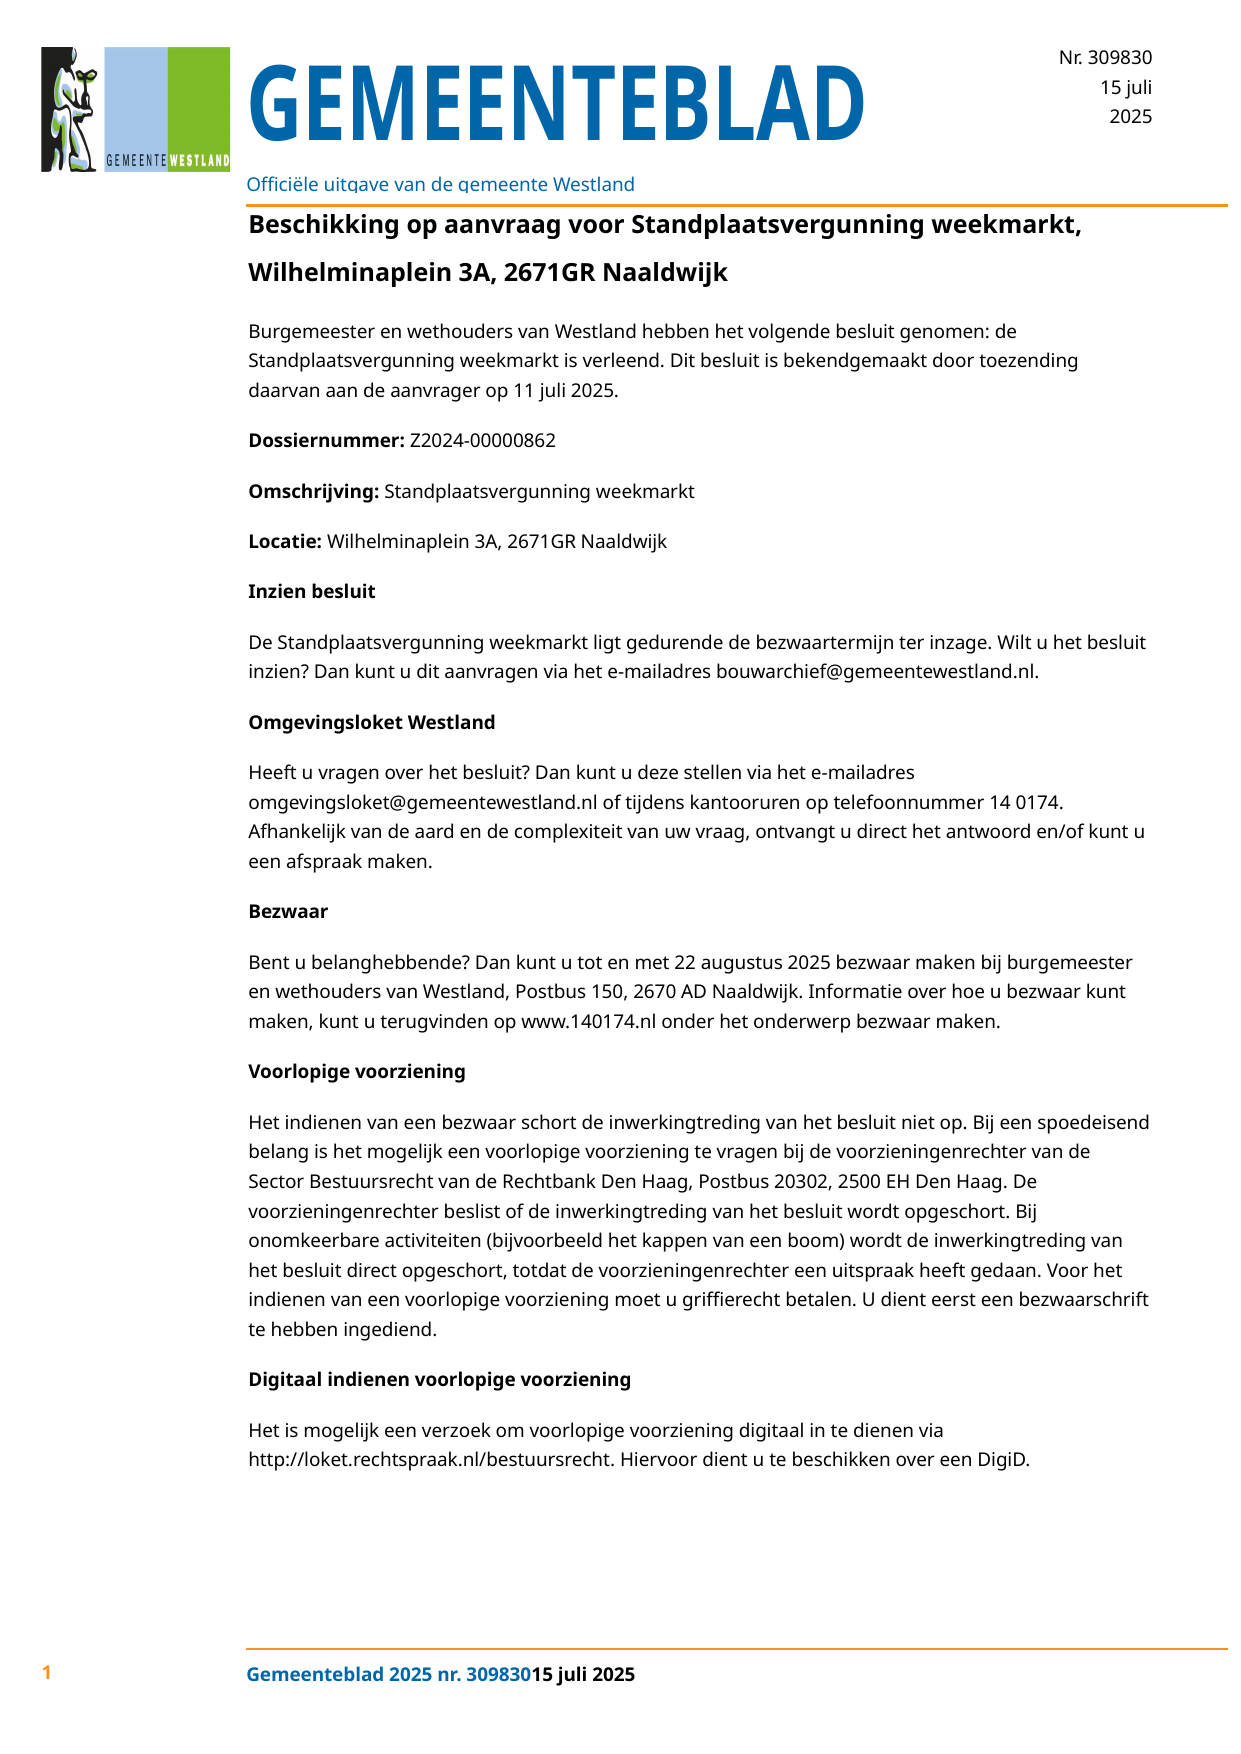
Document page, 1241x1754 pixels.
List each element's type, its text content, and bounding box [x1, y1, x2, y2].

text Het is mogelijk een verzoek om voorlopige voorziening digitaal in te dienen via http://loket.rechtspraak.nl/bestuursrecht. Hiervoor dient u te beschikken over een DigiD. [248, 1417, 1152, 1472]
text Burgemeester en wethouders van Westland hebben het volgende besluit genomen: de Standplaatsvergunning weekmarkt is verleend. Dit besluit is bekendgemaakt door toezending daarvan aan de aanvrager op 11 juli 2025. [248, 318, 1152, 403]
text Bezwaar [248, 899, 1152, 924]
text Dossiernummer: Z2024-00000862 [248, 427, 1152, 453]
text Digitaal indienen voorlopige voorziening [248, 1367, 1152, 1392]
text Omgevingsloket Westland [248, 709, 1152, 735]
text Voorlopige voorziening [248, 1059, 1152, 1084]
text De Standplaatsvergunning weekmarkt ligt gedurende de bezwaartermijn ter inzage. Wilt u het besluit inzien? Dan kunt u dit aanvragen via het e-mailadres bouwarchief@gemeentewestland.nl. [248, 629, 1152, 684]
text Bent u belanghebbende? Dan kunt u tot en met 22 augustus 2025 bezwaar maken bij burgemeester en wethouders van Westland, Postbus 150, 2670 AD Naaldwijk. Informatie over hoe u bezwaar kunt maken, kunt u terugvinden op www.140174.nl onder het onderwerp bezwaar maken. [248, 949, 1152, 1034]
text Heeft u vragen over het besluit? Dan kunt u deze stellen via het e-mailadres omgevingsloket@gemeentewestland.nl of tijdens kantooruren op telefoonnummer 14 0174. Afhankelijk van de aard en de complexiteit van uw vraag, ontvangt u direct het antwoord en/of kunt u een afspraak maken. [248, 759, 1152, 874]
text Omschrijving: Standplaatsvergunning weekmarkt [248, 478, 1152, 504]
text Beschikking op aanvraag voor Standplaatsvergunning weekmarkt, Wilhelminaplein 3A, 2671GR Naaldwijk [248, 207, 1152, 288]
picture [41, 47, 231, 172]
text Locatie: Wilhelminaplein 3A, 2671GR Naaldwijk [248, 528, 1152, 554]
text Het indienen van een bezwaar schort de inwerkingtreding van het besluit niet op. Bij een spoedeisend belang is het mogelijk een voorlopige voorziening te vragen bij de voorzieningenrechter van de Sector Bestuursrecht van de Rechtbank Den Haag, Postbus 20302, 2500 EH Den Haag. De voorzieningenrechter beslist of de inwerkingtreding van het besluit wordt opgeschort. Bij onomkeerbare activiteiten (bijvoorbeeld het kappen van een boom) wordt de inwerkingtreding van het besluit direct opgeschort, totdat de voorzieningenrechter een uitspraak heeft gedaan. Voor het indienen van een voorlopige voorziening moet u griffierecht betalen. U dient eerst een bezwaarschrift te hebben ingediend. [248, 1109, 1152, 1342]
text Inzien besluit [248, 579, 1152, 604]
